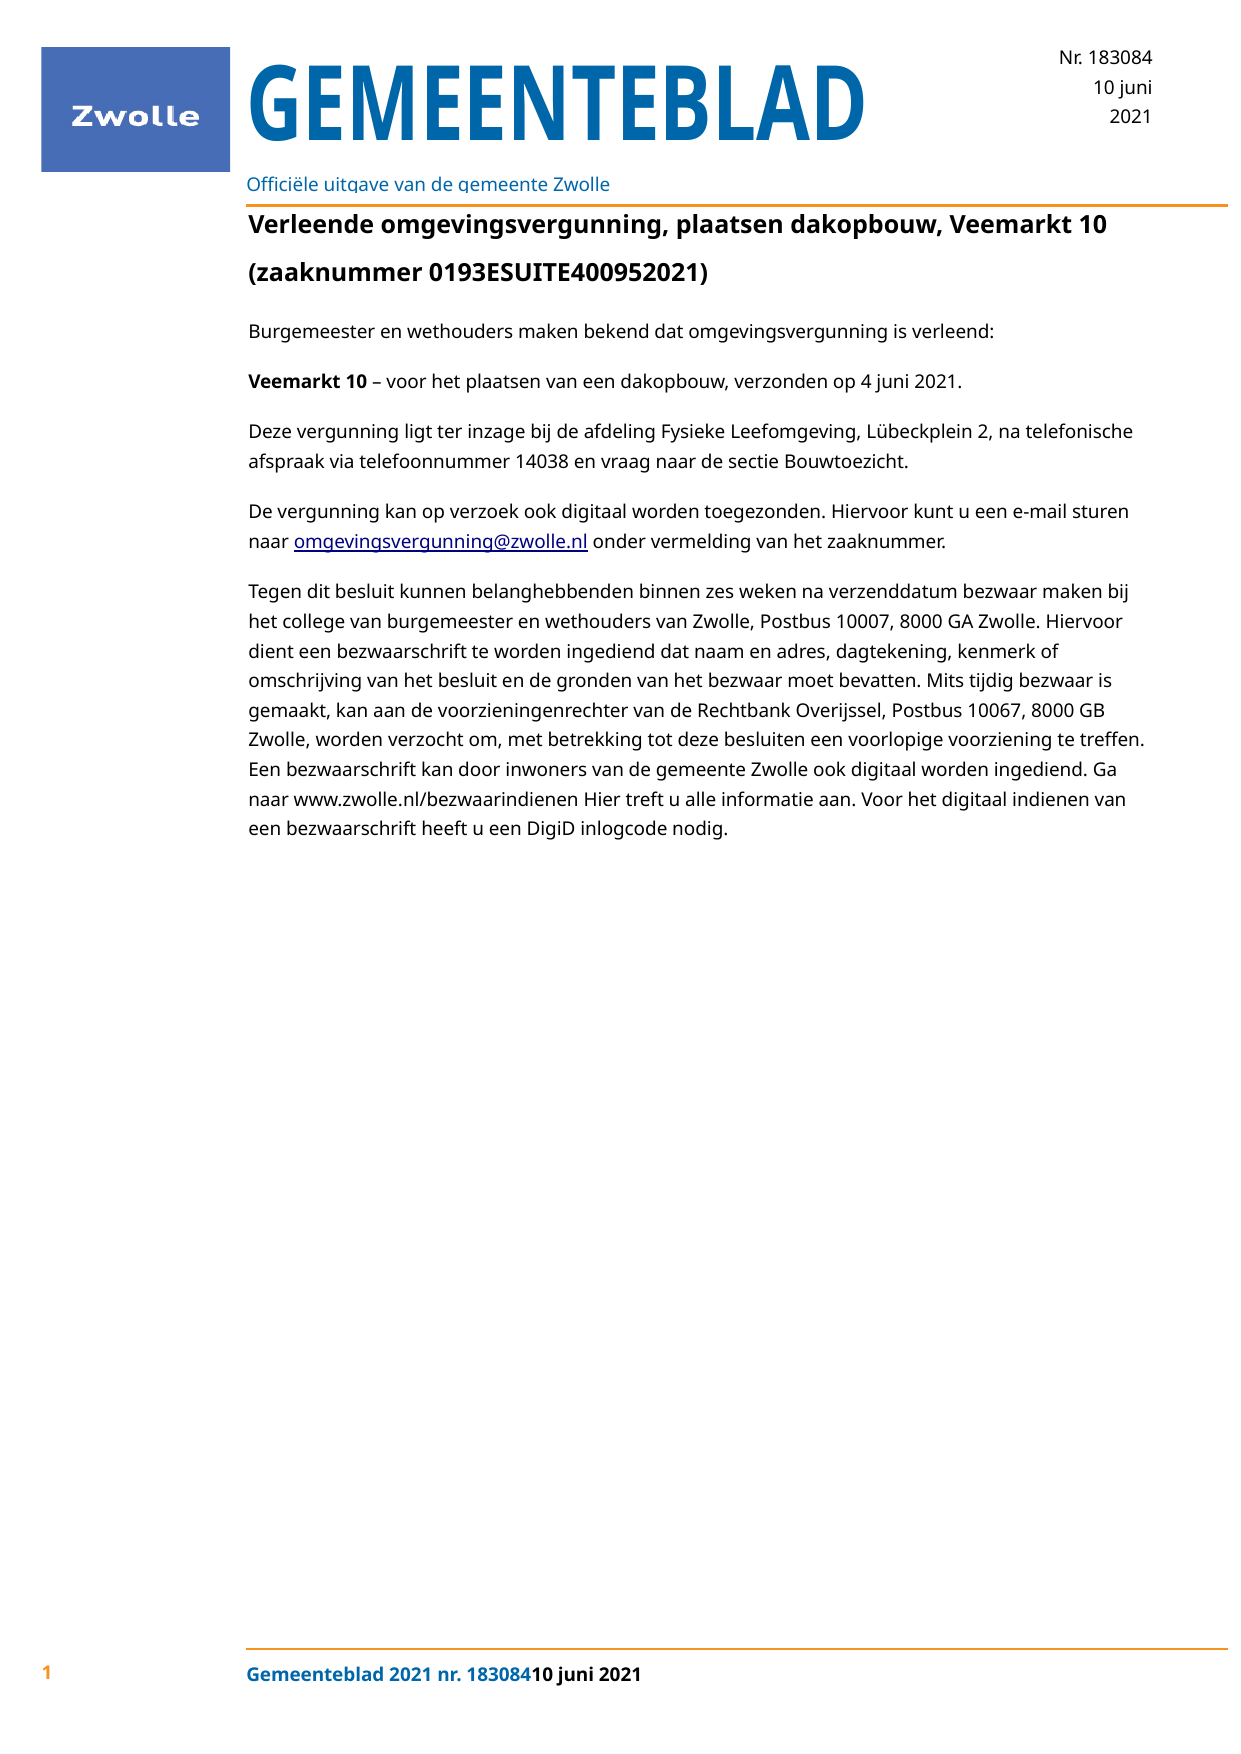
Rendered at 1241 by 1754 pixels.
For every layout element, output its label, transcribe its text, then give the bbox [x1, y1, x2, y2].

text Tegen dit besluit kunnen belanghebbenden binnen zes weken na verzenddatum bezwaar maken bij het college van burgemeester en wethouders van Zwolle, Postbus 10007, 8000 GA Zwolle. Hiervoor dient een bezwaarschrift te worden ingediend dat naam en adres, dagtekening, kenmerk of omschrijving van het besluit en de gronden van het bezwaar moet bevatten. Mits tijdig bezwaar is gemaakt, kan aan de voorzieningenrechter van de Rechtbank Overijssel, Postbus 10067, 8000 GB Zwolle, worden verzocht om, met betrekking tot deze besluiten een voorlopige voorziening te treffen. Een bezwaarschrift kan door inwoners van de gemeente Zwolle ook digitaal worden ingediend. Ga naar www.zwolle.nl/bezwaarindienen Hier treft u alle informatie aan. Voor het digitaal indienen van een bezwaarschrift heeft u een DigiD inlogcode nodig. [248, 579, 1152, 841]
text Burgemeester en wethouders maken bekend dat omgevingsvergunning is verleend: [248, 318, 1152, 344]
text Deze vergunning ligt ter inzage bij de afdeling Fysieke Leefomgeving, Lübeckplein 2, na telefonische afspraak via telefoonnummer 14038 en vraag naar de sectie Bouwtoezicht. [248, 419, 1152, 474]
text De vergunning kan op verzoek ook digitaal worden toegezonden. Hiervoor kunt u een e-mail sturen naar omgevingsvergunning@zwolle.nl onder vermelding van het zaaknummer. [248, 499, 1152, 554]
picture [41, 47, 231, 172]
text Veemarkt 10 – voor het plaatsen van een dakopbouw, verzonden op 4 juni 2021. [248, 368, 1152, 394]
text Verleende omgevingsvergunning, plaatsen dakopbouw, Veemarkt 10 (zaaknummer 0193ESUITE400952021) [248, 207, 1152, 288]
